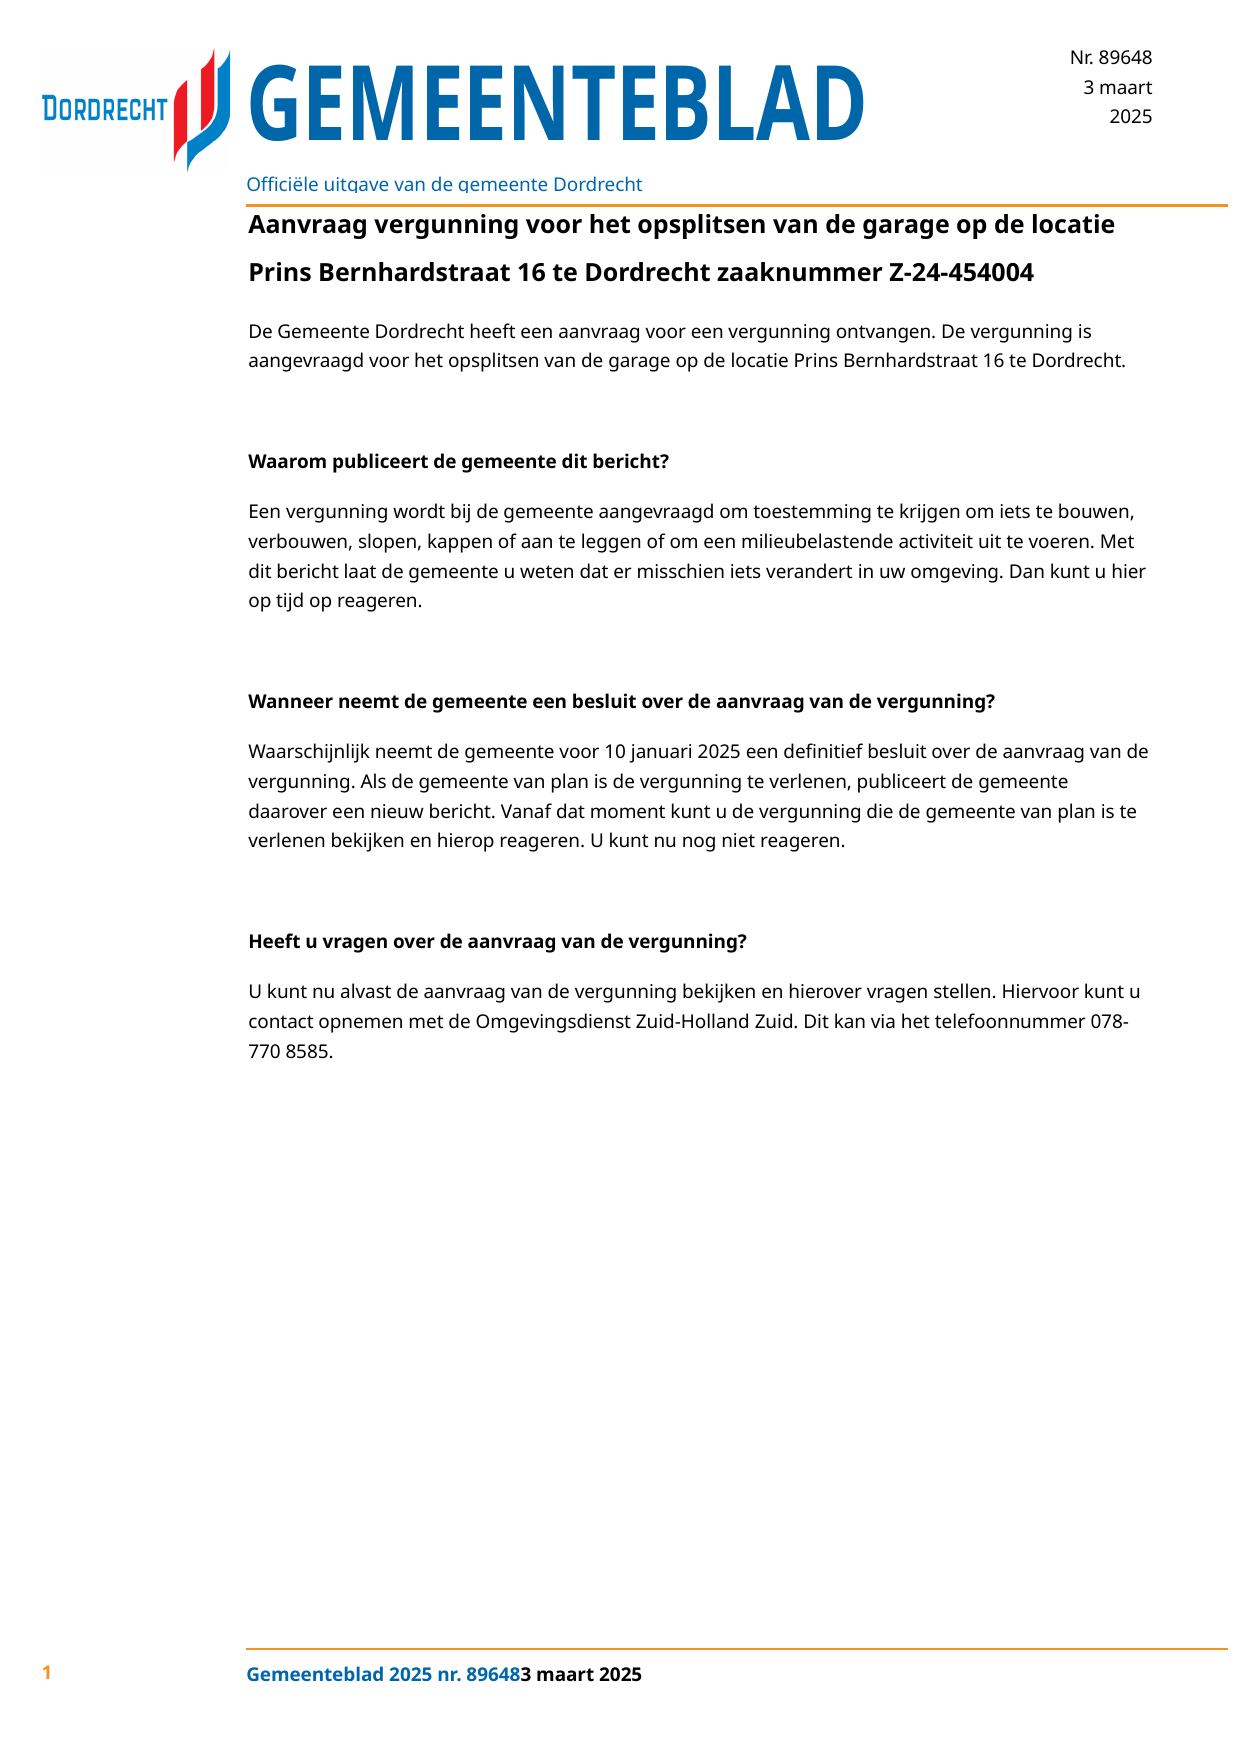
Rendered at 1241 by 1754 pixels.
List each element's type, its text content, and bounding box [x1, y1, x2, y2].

picture [41, 47, 231, 172]
text Heeft u vragen over de aanvraag van de vergunning? [248, 928, 1152, 954]
text U kunt nu alvast de aanvraag van de vergunning bekijken en hierover vragen stellen. Hiervoor kunt u contact opnemen met de Omgevingsdienst Zuid-Holland Zuid. Dit kan via het telefoonnummer 078-770 8585. [248, 979, 1152, 1064]
text De Gemeente Dordrecht heeft een aanvraag voor een vergunning ontvangen. De vergunning is aangevraagd voor het opsplitsen van de garage op de locatie Prins Bernhardstraat 16 te Dordrecht. [248, 318, 1152, 373]
text Waarom publiceert de gemeente dit bericht? [248, 448, 1152, 474]
text Wanneer neemt de gemeente een besluit over de aanvraag van de vergunning? [248, 688, 1152, 714]
text Een vergunning wordt bij de gemeente aangevraagd om toestemming te krijgen om iets te bouwen, verbouwen, slopen, kappen of aan te leggen of om een milieubelastende activiteit uit te voeren. Met dit bericht laat de gemeente u weten dat er misschien iets verandert in uw omgeving. Dan kunt u hier op tijd op reageren. [248, 499, 1152, 613]
text Waarschijnlijk neemt de gemeente voor 10 januari 2025 een definitief besluit over de aanvraag van de vergunning. Als de gemeente van plan is de vergunning te verlenen, publiceert de gemeente daarover een nieuw bericht. Vanaf dat moment kunt u de vergunning die de gemeente van plan is te verlenen bekijken en hierop reageren. U kunt nu nog niet reageren. [248, 739, 1152, 853]
text Aanvraag vergunning voor het opsplitsen van de garage op de locatie Prins Bernhardstraat 16 te Dordrecht zaaknummer Z-24-454004 [248, 207, 1152, 288]
